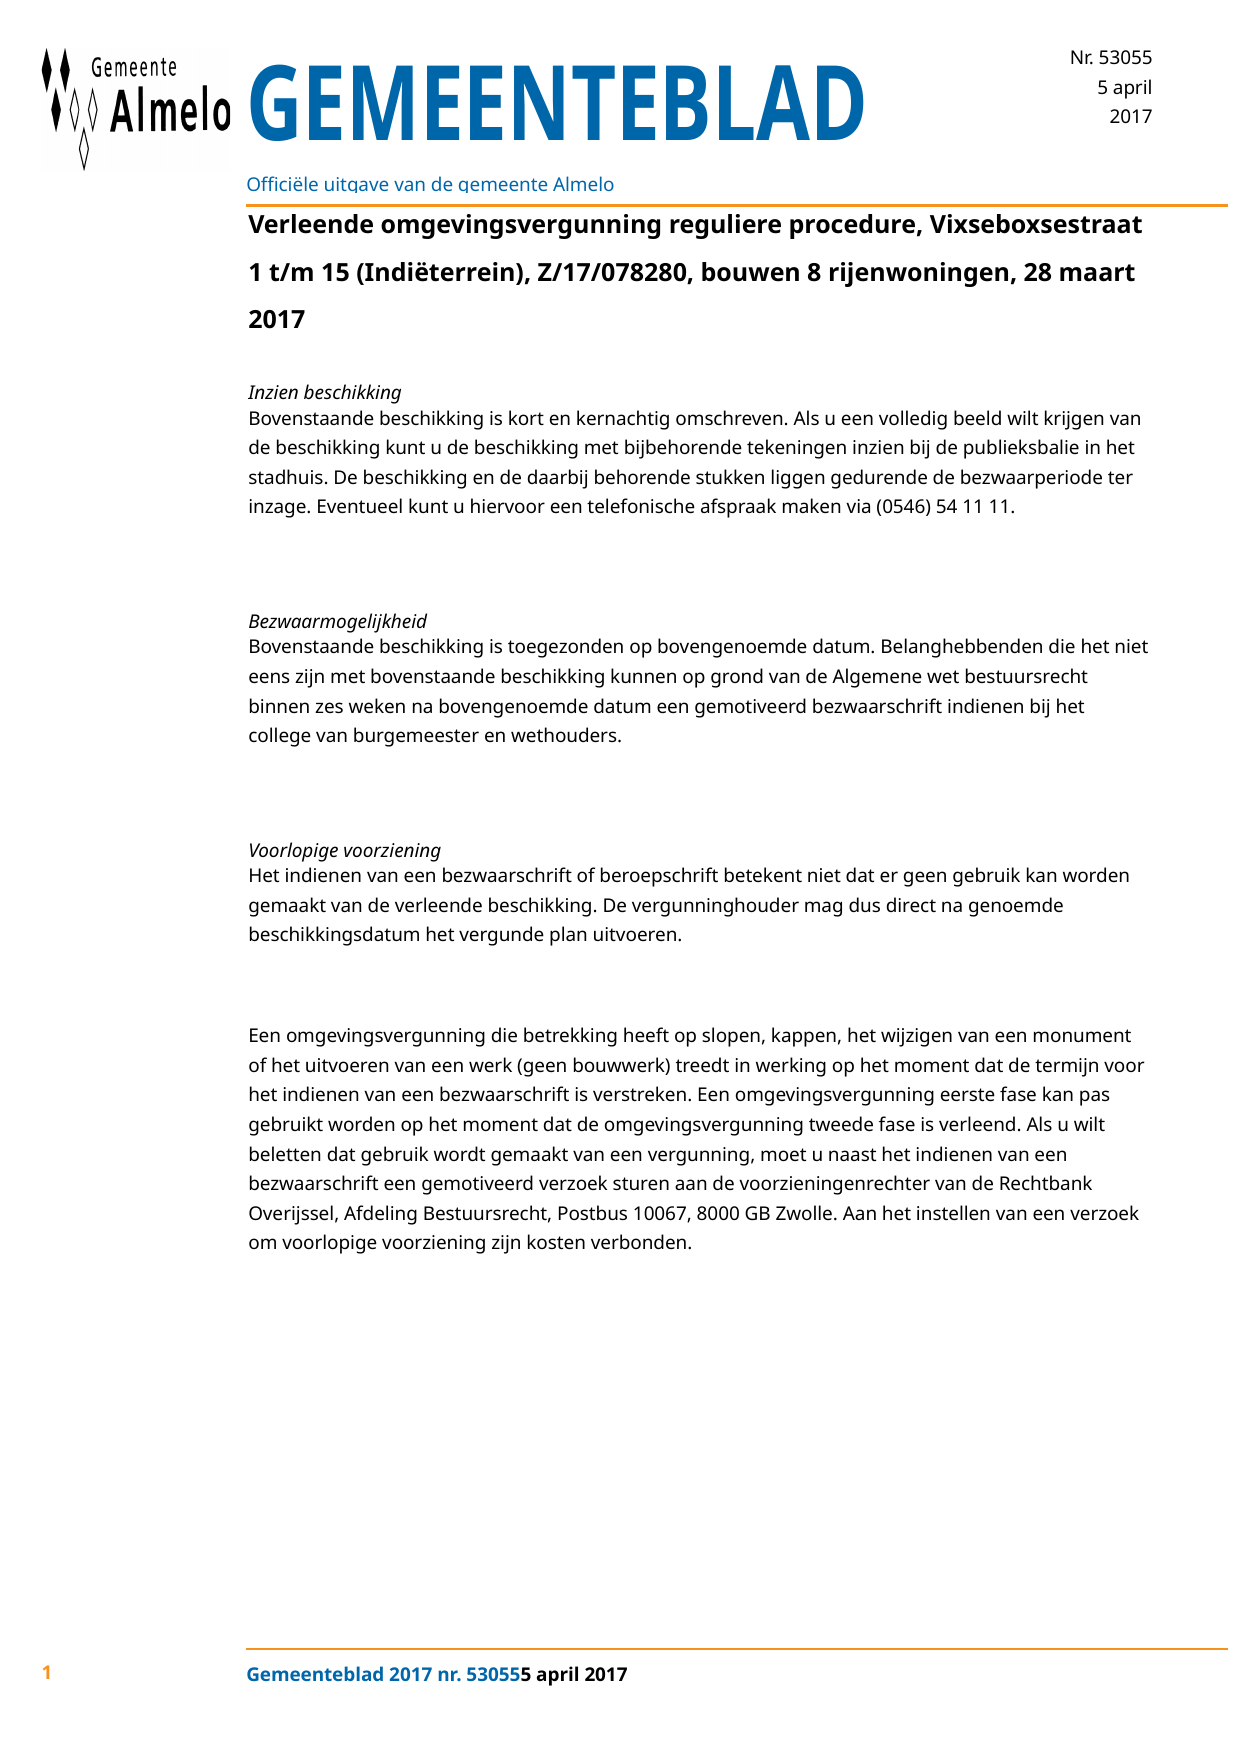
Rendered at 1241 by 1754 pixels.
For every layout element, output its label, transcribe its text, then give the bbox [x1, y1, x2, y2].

text Bovenstaande beschikking is kort en kernachtig omschreven. Als u een volledig beeld wilt krijgen van de beschikking kunt u de beschikking met bijbehorende tekeningen inzien bij de publieksbalie in het stadhuis. De beschikking en de daarbij behorende stukken liggen gedurende de bezwaarperiode ter inzage. Eventueel kunt u hiervoor een telefonische afspraak maken via (0546) 54 11 11. [248, 405, 1152, 519]
text Een omgevingsvergunning die betrekking heeft op slopen, kappen, het wijzigen van een monument of het uitvoeren van een werk (geen bouwwerk) treedt in werking op het moment dat de termijn voor het indienen van een bezwaarschrift is verstreken. Een omgevingsvergunning eerste fase kan pas gebruikt worden op het moment dat de omgevingsvergunning tweede fase is verleend. Als u wilt beletten dat gebruik wordt gemaakt van een vergunning, moet u naast het indienen van een bezwaarschrift een gemotiveerd verzoek sturen aan de voorzieningenrechter van de Rechtbank Overijssel, Afdeling Bestuursrecht, Postbus 10067, 8000 GB Zwolle. Aan het instellen van een verzoek om voorlopige voorziening zijn kosten verbonden. [248, 1022, 1152, 1255]
text Het indienen van een bezwaarschrift of beroepschrift betekent niet dat er geen gebruik kan worden gemaakt van de verleende beschikking. De vergunninghouder mag dus direct na genoemde beschikkingsdatum het vergunde plan uitvoeren. [248, 862, 1152, 947]
picture [41, 47, 231, 172]
text Voorlopige voorziening [248, 837, 1152, 862]
text Verleende omgevingsvergunning reguliere procedure, Vixseboxsestraat 1 t/m 15 (Indiëterrein), Z/17/078280, bouwen 8 rijenwoningen, 28 maart 2017 [248, 207, 1152, 336]
text Bovenstaande beschikking is toegezonden op bovengenoemde datum. Belanghebbenden die het niet eens zijn met bovenstaande beschikking kunnen op grond van de Algemene wet bestuursrecht binnen zes weken na bovengenoemde datum een gemotiveerd bezwaarschrift indienen bij het college van burgemeester en wethouders. [248, 634, 1152, 748]
text Bezwaarmogelijkheid [248, 608, 1152, 634]
text Inzien beschikking [248, 379, 1152, 405]
